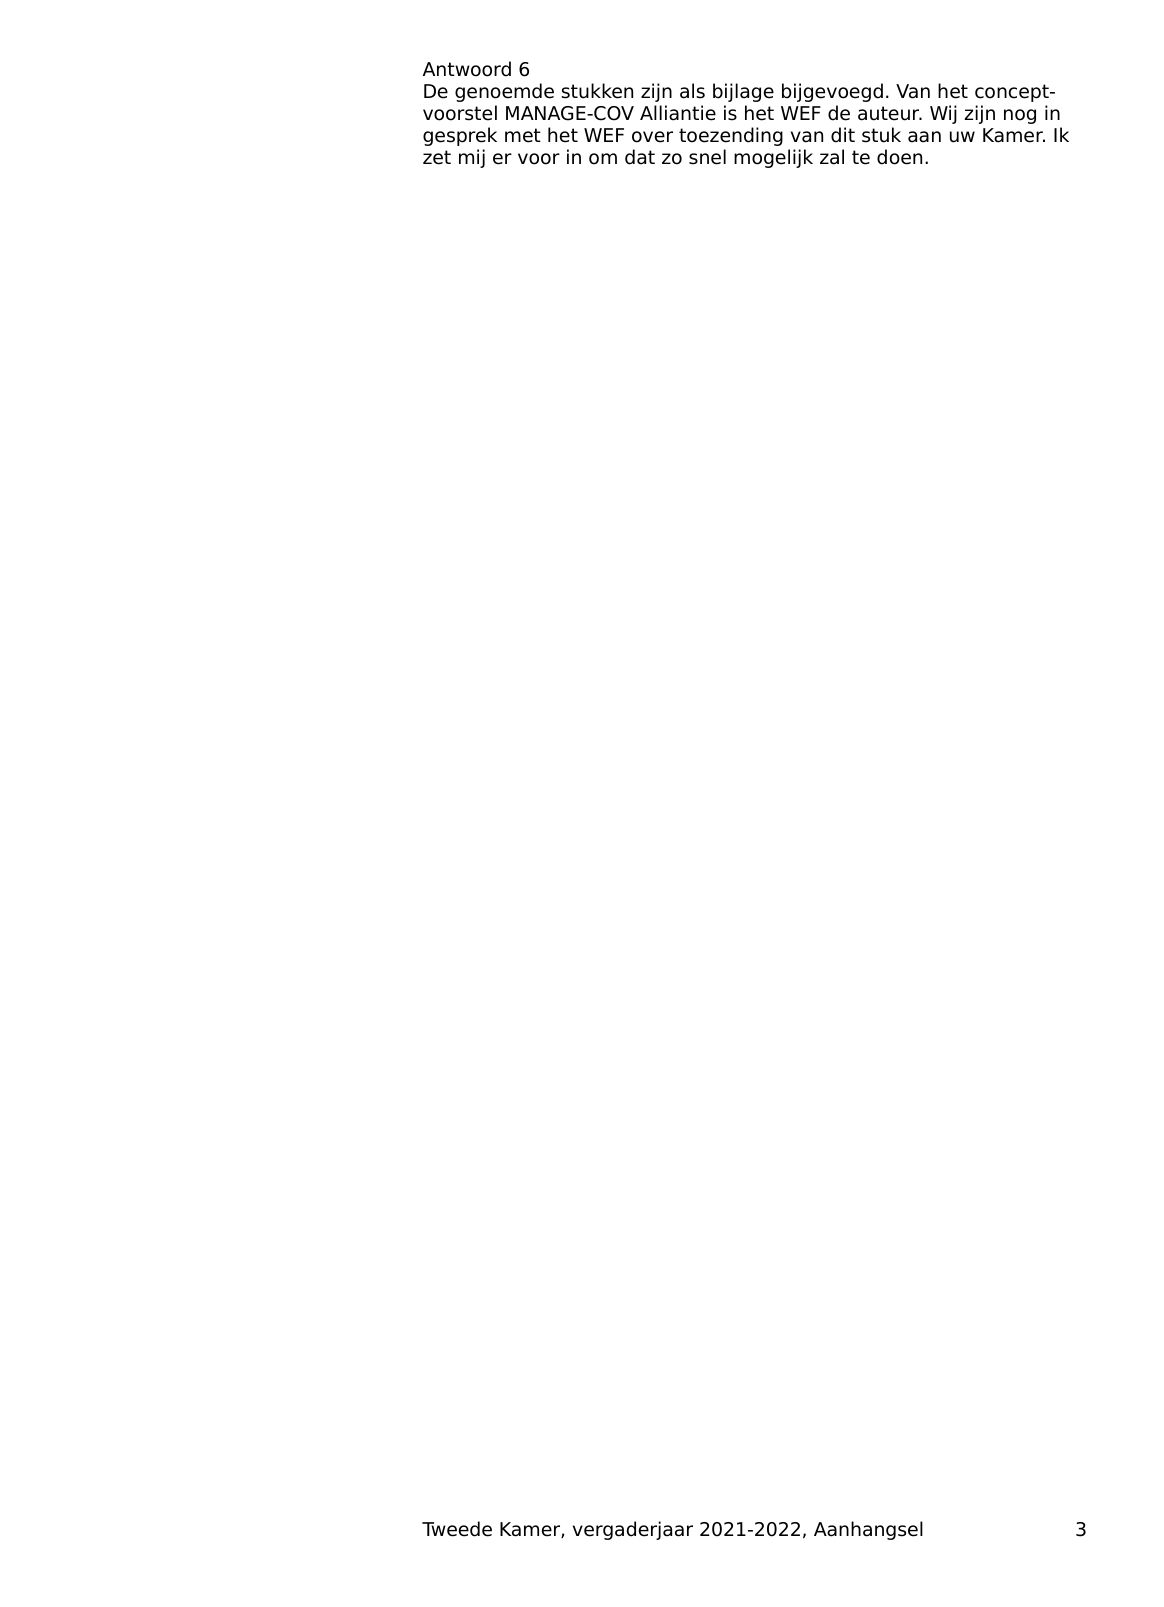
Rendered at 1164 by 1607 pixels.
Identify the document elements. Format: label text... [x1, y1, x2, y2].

text Antwoord 6 [422, 59, 1087, 81]
text De genoemde stukken zijn als bijlage bijgevoegd. Van het concept-voorstel MANAGE-COV Alliantie is het WEF de auteur. Wij zijn nog in gesprek met het WEF over toezending van dit stuk aan uw Kamer. Ik zet mij er voor in om dat zo snel mogelijk zal te doen. [422, 81, 1087, 169]
